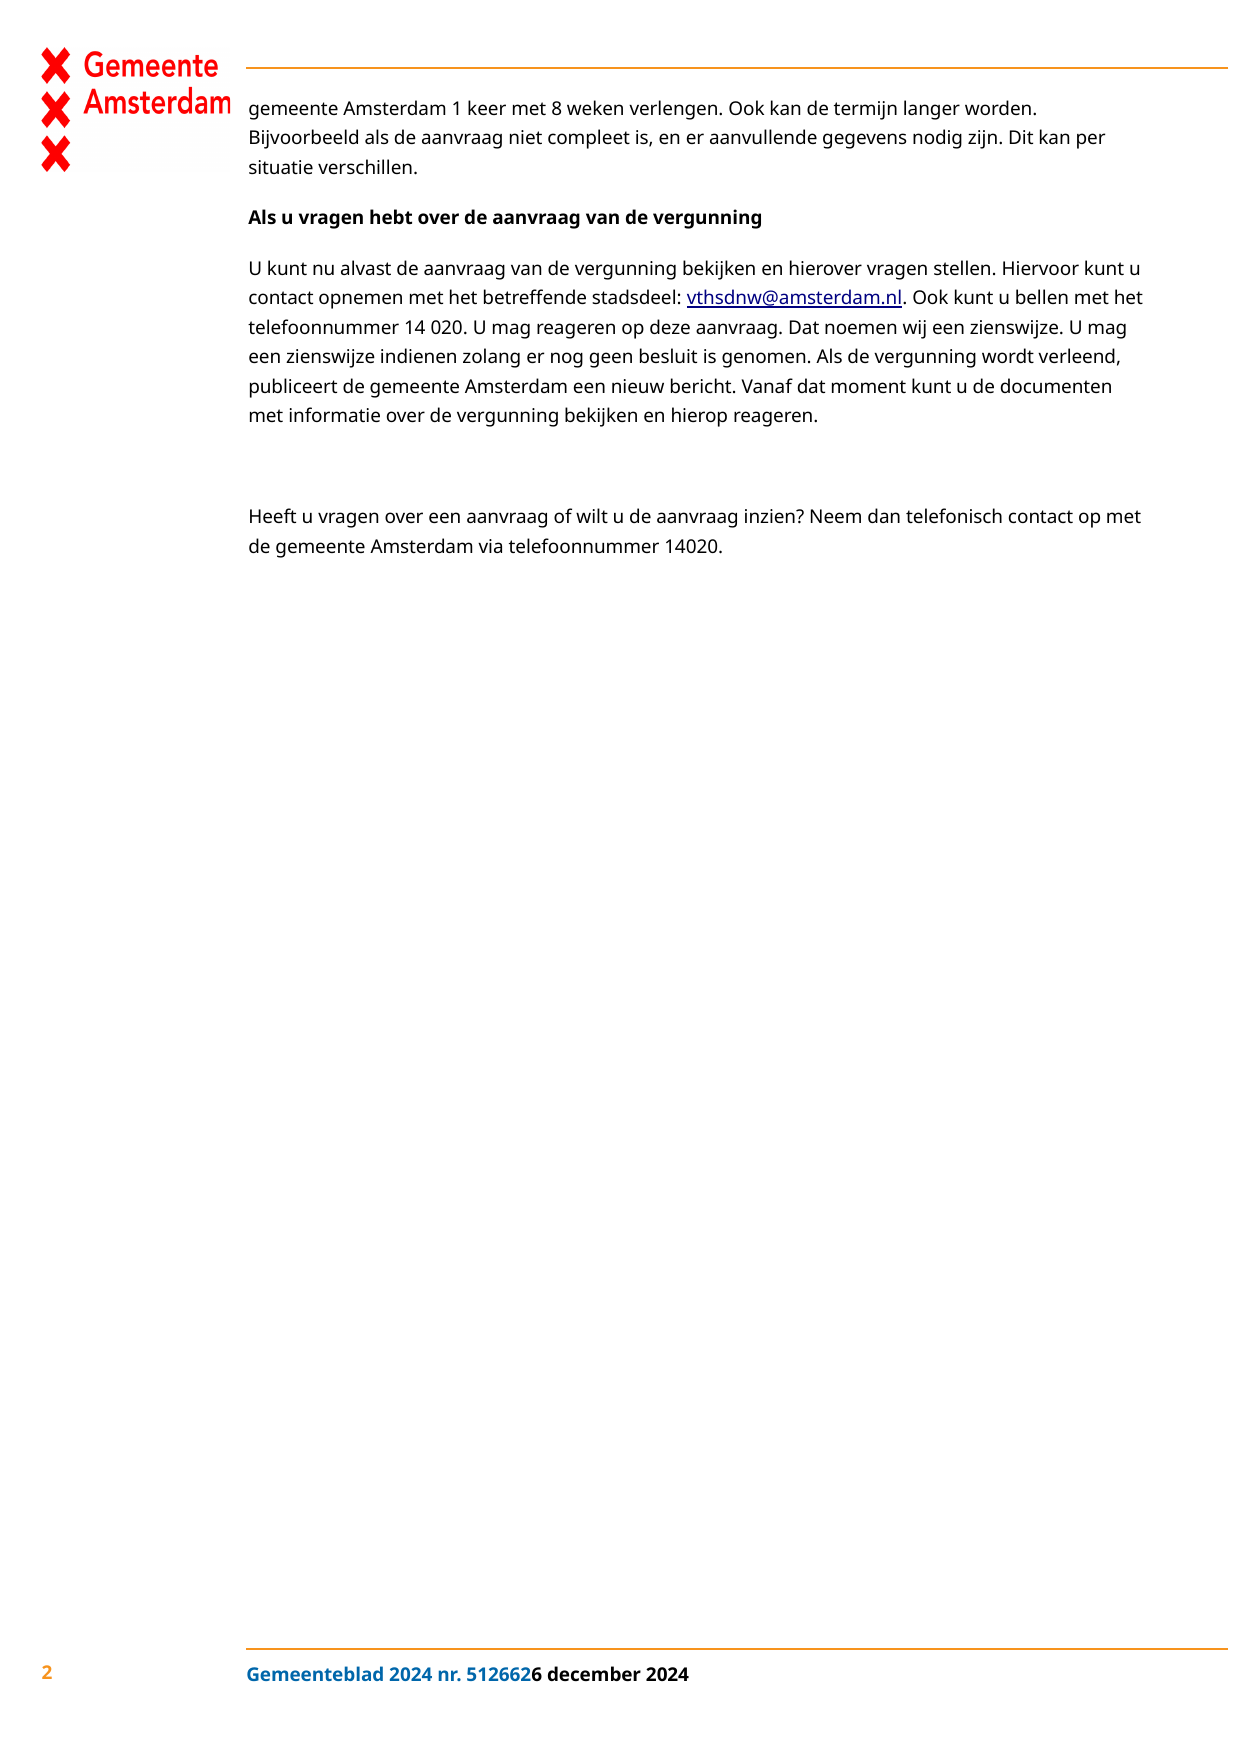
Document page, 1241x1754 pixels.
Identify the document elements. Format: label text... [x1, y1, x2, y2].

picture [41, 47, 231, 172]
text Als u vragen hebt over de aanvraag van de vergunning [248, 204, 1152, 230]
text U kunt nu alvast de aanvraag van de vergunning bekijken en hierover vragen stellen. Hiervoor kunt u contact opnemen met het betreffende stadsdeel: vthsdnw@amsterdam.nl. Ook kunt u bellen met het telefoonnummer 14 020. U mag reageren op deze aanvraag. Dat noemen wij een zienswijze. U mag een zienswijze indienen zolang er nog geen besluit is genomen. Als de vergunning wordt verleend, publiceert de gemeente Amsterdam een nieuw bericht. Vanaf dat moment kunt u de documenten met informatie over de vergunning bekijken en hierop reageren. [248, 255, 1152, 428]
text Heeft u vragen over een aanvraag of wilt u de aanvraag inzien? Neem dan telefonisch contact op met de gemeente Amsterdam via telefoonnummer 14020. [248, 503, 1152, 559]
text gemeente Amsterdam 1 keer met 8 weken verlengen. Ook kan de termijn langer worden. Bijvoorbeeld als de aanvraag niet compleet is, en er aanvullende gegevens nodig zijn. Dit kan per situatie verschillen. [248, 95, 1152, 180]
